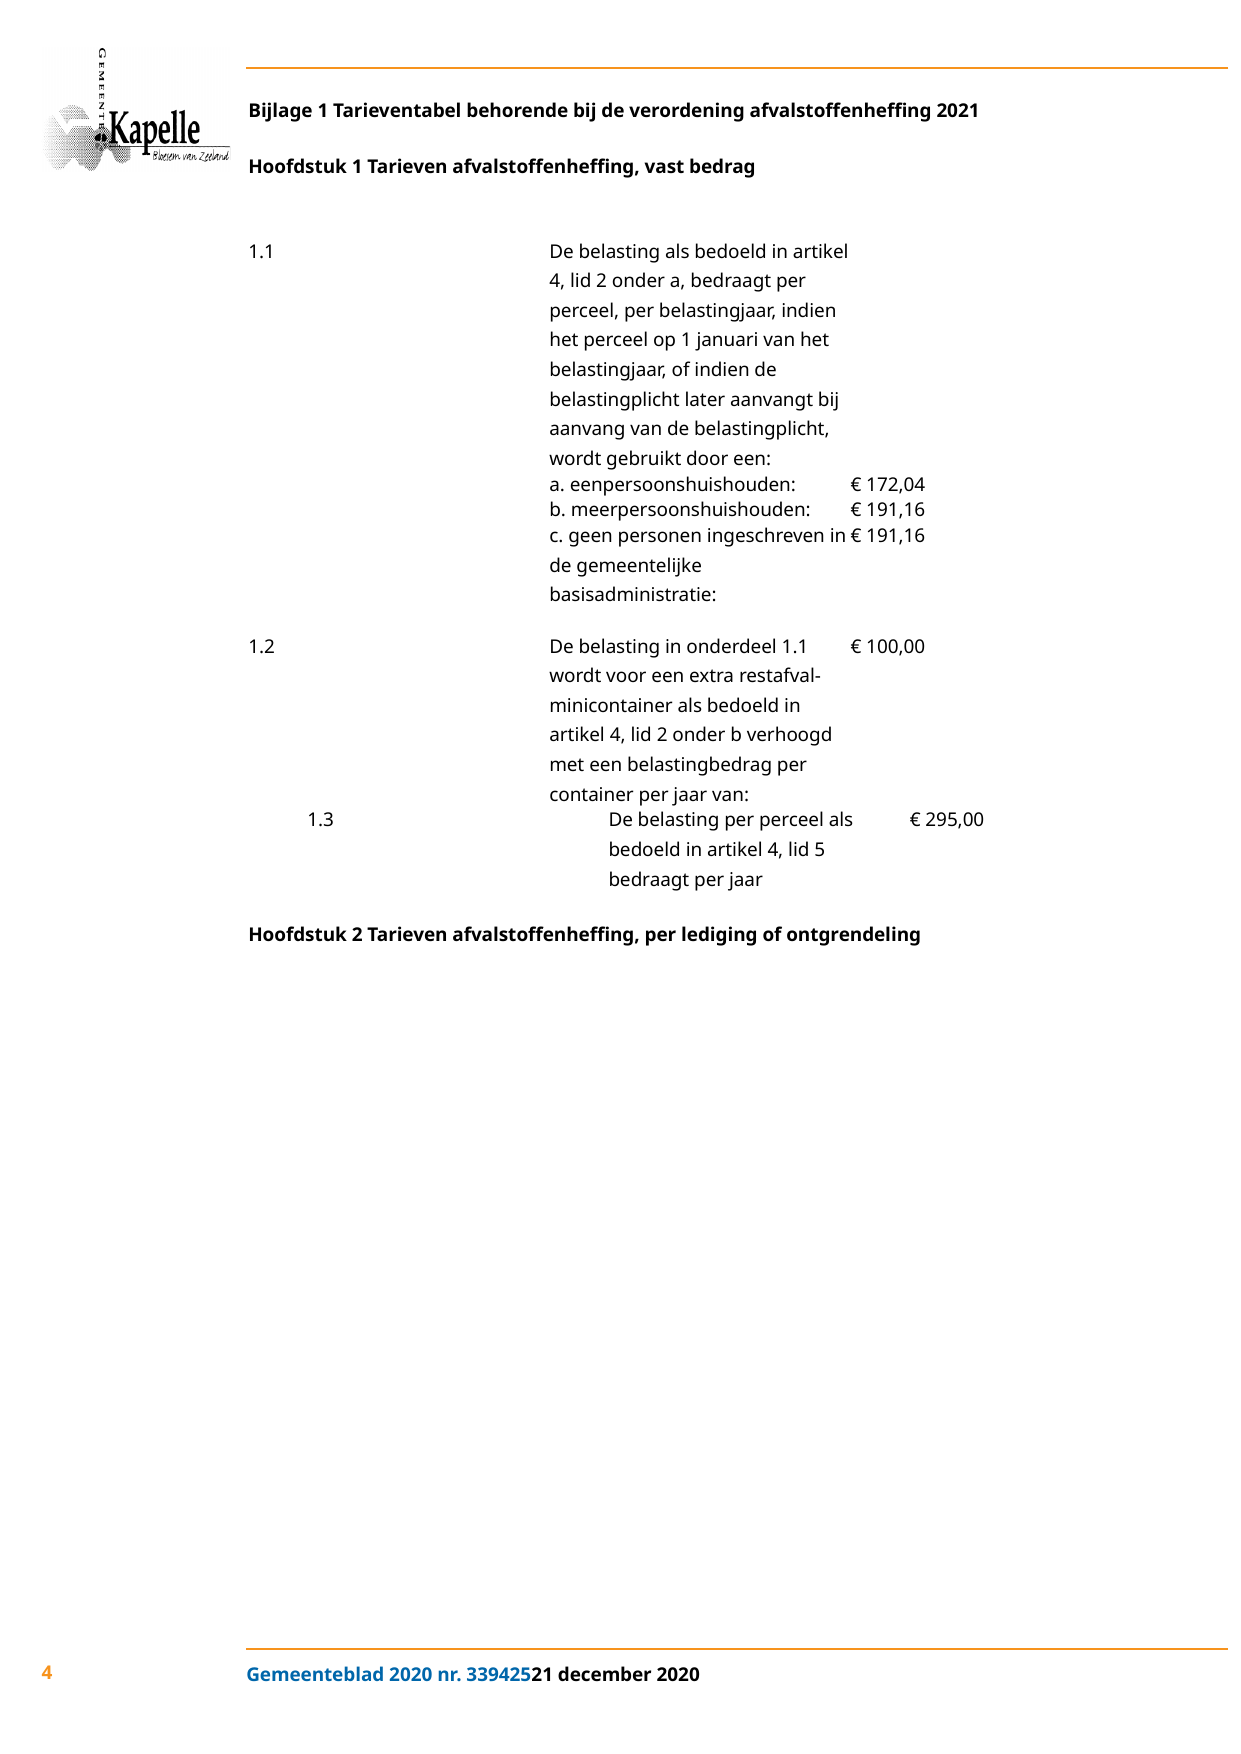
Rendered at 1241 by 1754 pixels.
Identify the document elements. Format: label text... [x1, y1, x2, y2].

table_header 1.3 [307, 807, 608, 892]
table_cell [850, 607, 1152, 633]
table_cell € 191,16 [850, 496, 1152, 522]
table_header De belasting per perceel als bedoeld in artikel 4, lid 5 bedraagt per jaar [608, 807, 909, 892]
picture [41, 47, 231, 172]
table_header [850, 238, 1152, 471]
table_cell € 100,00 [850, 633, 1152, 806]
table_cell c. geen personen ingeschreven in de gemeentelijke basisadministratie: [549, 522, 850, 607]
table_cell [549, 607, 850, 633]
text Bijlage 1 Tarieventabel behorende bij de verordening afvalstoffenheffing 2021 [248, 95, 1152, 123]
table_cell De belasting in onderdeel 1.1 wordt voor een extra restafval-minicontainer als bedoeld in artikel 4, lid 2 onder b verhoogd met een belastingbedrag per container per jaar van: [549, 633, 850, 806]
text Hoofdstuk 2 Tarieven afvalstoffenheffing, per lediging of ontgrendeling [248, 921, 1152, 947]
table_cell a. eenpersoonshuishouden: [549, 471, 850, 496]
table_cell b. meerpersoonshuishouden: [549, 496, 850, 522]
table_header De belasting als bedoeld in artikel 4, lid 2 onder a, bedraagt per perceel, per belastingjaar, indien het perceel op 1 januari van het belastingjaar, of indien de belastingplicht later aanvangt bij aanvang van de belastingplicht, wordt gebruikt door een: [549, 238, 850, 471]
table_cell [248, 607, 549, 633]
table_cell € 172,04 [850, 471, 1152, 496]
table_cell € 191,16 [850, 522, 1152, 607]
table_cell [248, 496, 549, 522]
table_header € 295,00 [910, 807, 1211, 892]
table_cell [248, 522, 549, 607]
text Hoofdstuk 1 Tarieven afvalstoffenheffing, vast bedrag [248, 153, 1152, 179]
table_cell 1.2 [248, 633, 549, 806]
table_cell [248, 471, 549, 496]
table_header 1.1 [248, 238, 549, 471]
